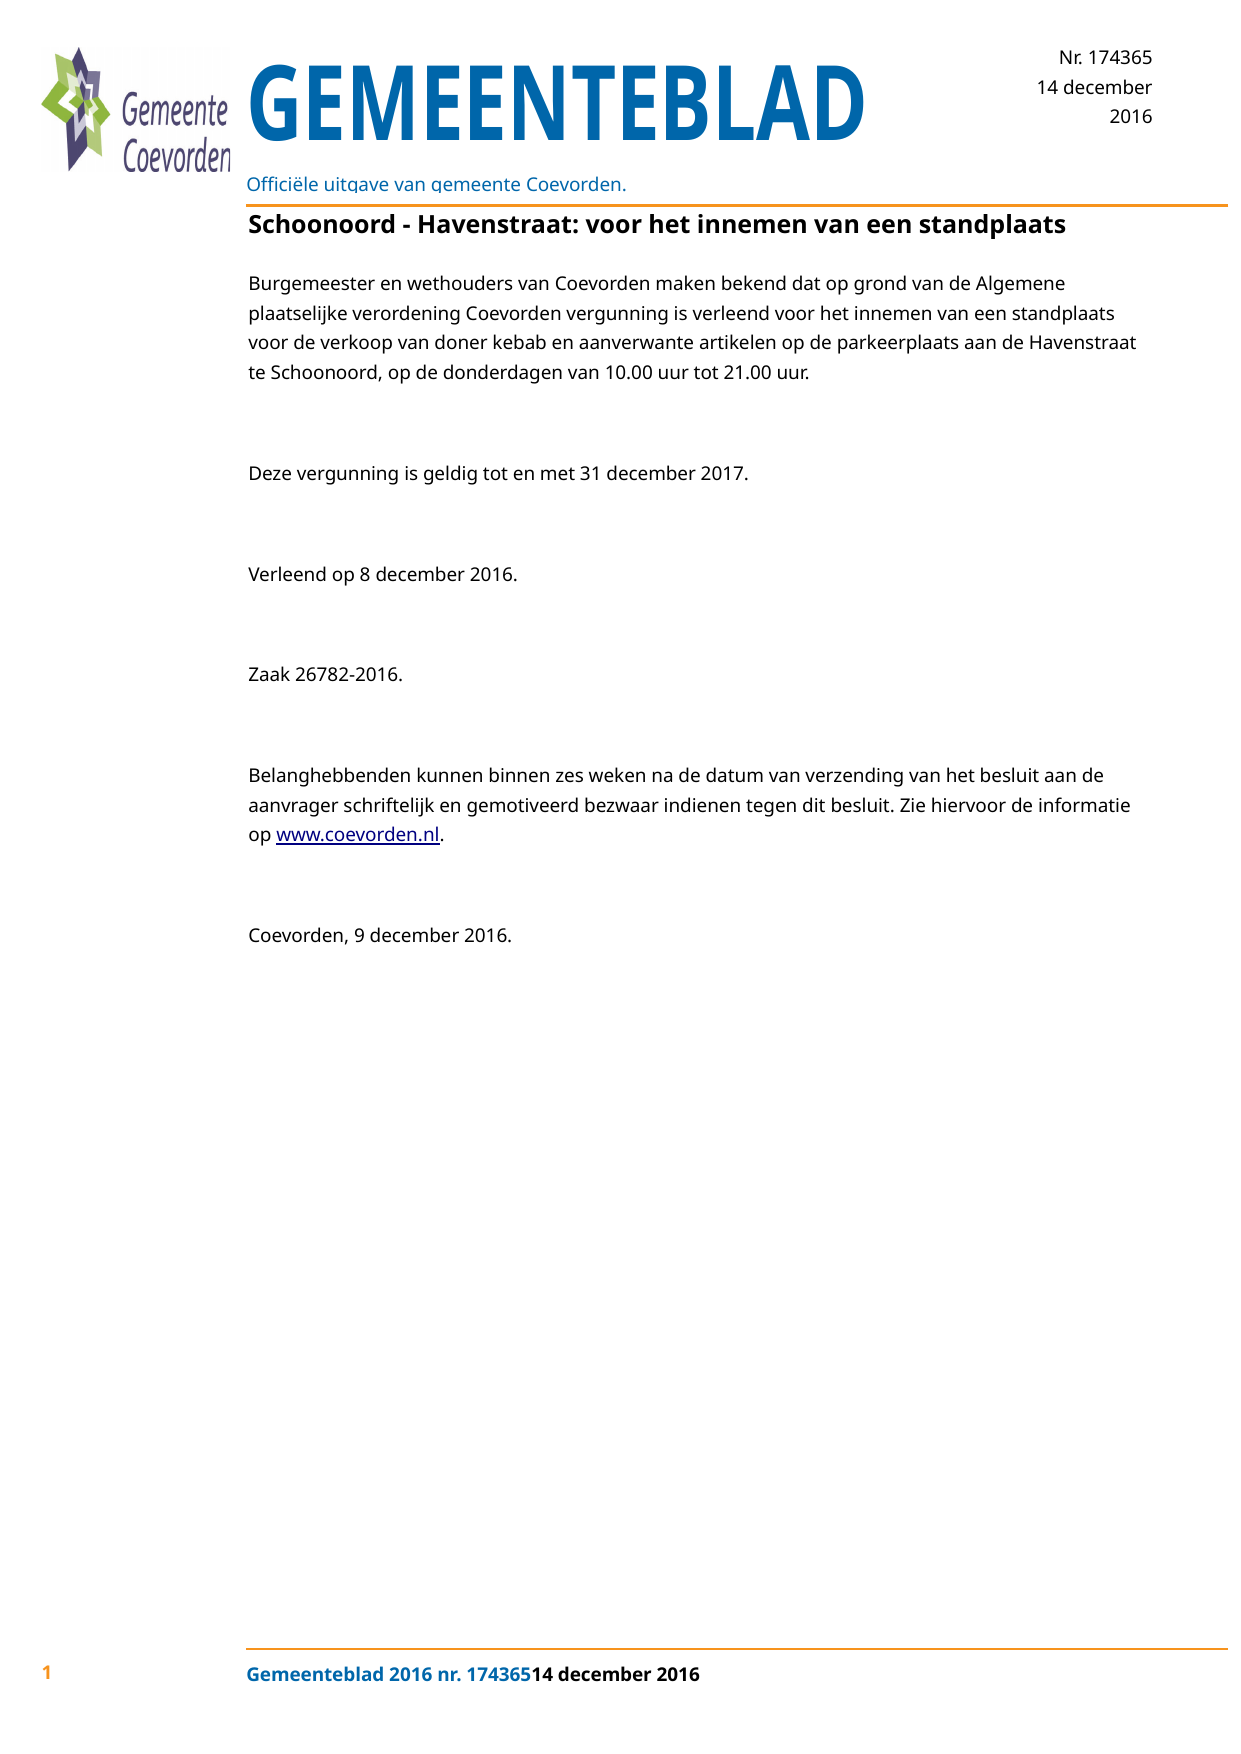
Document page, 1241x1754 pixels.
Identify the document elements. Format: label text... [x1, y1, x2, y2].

picture [41, 47, 231, 172]
text Schoonoord - Havenstraat: voor het innemen van een standplaats [248, 207, 1152, 241]
text Belanghebbenden kunnen binnen zes weken na de datum van verzending van het besluit aan de aanvrager schriftelijk en gemotiveerd bezwaar indienen tegen dit besluit. Zie hiervoor de informatie op www.coevorden.nl. [248, 762, 1152, 847]
text Burgemeester en wethouders van Coevorden maken bekend dat op grond van de Algemene plaatselijke verordening Coevorden vergunning is verleend voor het innemen van een standplaats voor de verkoop van doner kebab en aanverwante artikelen op de parkeerplaats aan de Havenstraat te Schoonoord, op de donderdagen van 10.00 uur tot 21.00 uur. [248, 270, 1152, 385]
text Coevorden, 9 december 2016. [248, 922, 1152, 948]
text Verleend op 8 december 2016. [248, 561, 1152, 586]
text Zaak 26782-2016. [248, 662, 1152, 687]
text Deze vergunning is geldig tot en met 31 december 2017. [248, 460, 1152, 486]
